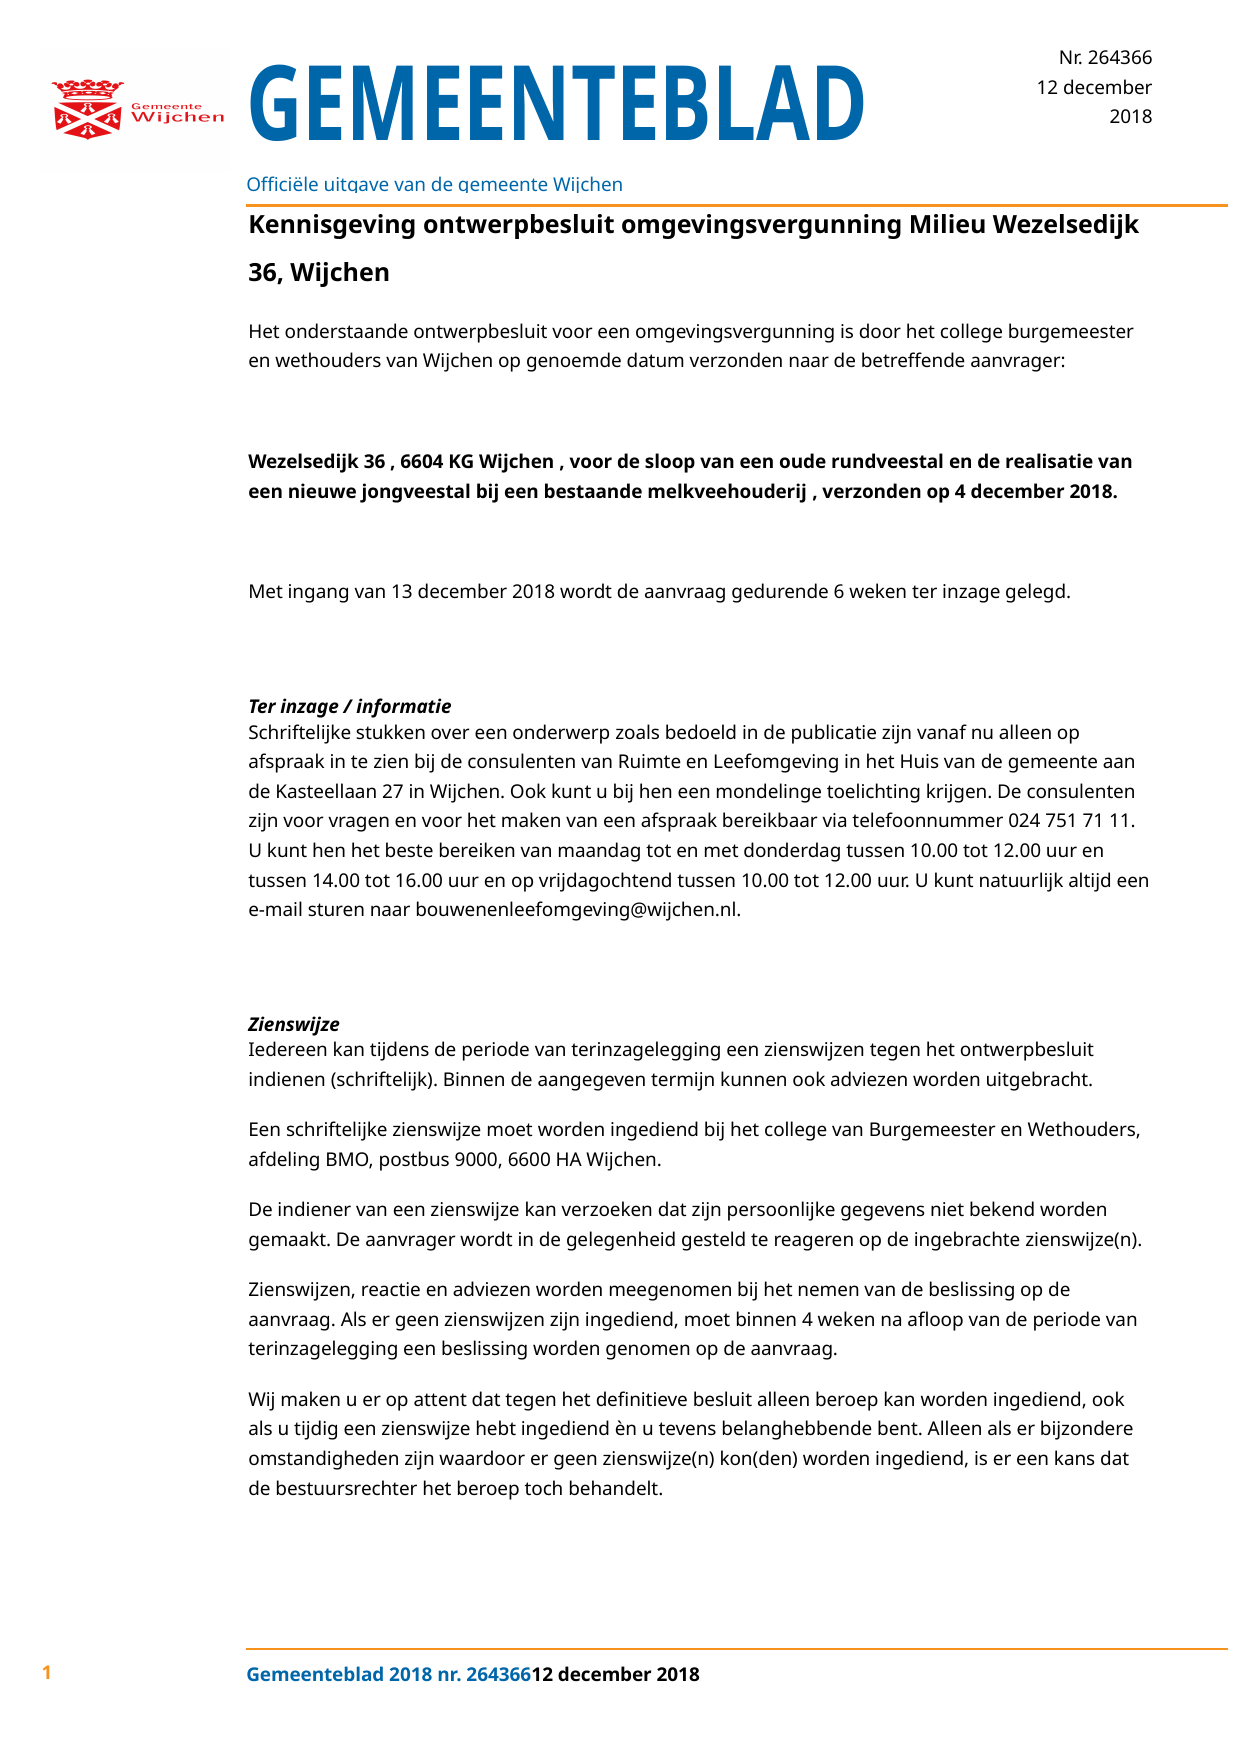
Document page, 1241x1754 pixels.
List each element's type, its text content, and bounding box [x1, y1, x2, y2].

text Kennisgeving ontwerpbesluit omgevingsvergunning Milieu Wezelsedijk 36, Wijchen [248, 207, 1152, 288]
text De indiener van een zienswijze kan verzoeken dat zijn persoonlijke gegevens niet bekend worden gemaakt. De aanvrager wordt in de gelegenheid gesteld te reageren op de ingebrachte zienswijze(n). [248, 1196, 1152, 1252]
text Een schriftelijke zienswijze moet worden ingediend bij het college van Burgemeester en Wethouders, afdeling BMO, postbus 9000, 6600 HA Wijchen. [248, 1116, 1152, 1172]
text Wij maken u er op attent dat tegen het definitieve besluit alleen beroep kan worden ingediend, ook als u tijdig een zienswijze hebt ingediend èn u tevens belanghebbende bent. Alleen als er bijzondere omstandigheden zijn waardoor er geen zienswijze(n) kon(den) worden ingediend, is er een kans dat de bestuursrechter het beroep toch behandelt. [248, 1386, 1152, 1501]
text Het onderstaande ontwerpbesluit voor een omgevingsvergunning is door het college burgemeester en wethouders van Wijchen op genoemde datum verzonden naar de betreffende aanvrager: [248, 318, 1152, 373]
text Schriftelijke stukken over een onderwerp zoals bedoeld in de publicatie zijn vanaf nu alleen op afspraak in te zien bij de consulenten van Ruimte en Leefomgeving in het Huis van de gemeente aan de Kasteellaan 27 in Wijchen. Ook kunt u bij hen een mondelinge toelichting krijgen. De consulenten zijn voor vragen en voor het maken van een afspraak bereikbaar via telefoonnummer 024 751 71 11. U kunt hen het beste bereiken van maandag tot en met donderdag tussen 10.00 tot 12.00 uur en tussen 14.00 tot 16.00 uur en op vrijdagochtend tussen 10.00 tot 12.00 uur. U kunt natuurlijk altijd een e-mail sturen naar bouwenenleefomgeving@wijchen.nl. [248, 719, 1152, 922]
text Iedereen kan tijdens de periode van terinzagelegging een zienswijzen tegen het ontwerpbesluit indienen (schriftelijk). Binnen de aangegeven termijn kunnen ook adviezen worden uitgebracht. [248, 1036, 1152, 1092]
text Ter inzage / informatie [248, 693, 1152, 719]
picture [41, 47, 231, 172]
text Met ingang van 13 december 2018 wordt de aanvraag gedurende 6 weken ter inzage gelegd. [248, 579, 1152, 604]
text Wezelsedijk 36 , 6604 KG Wijchen , voor de sloop van een oude rundveestal en de realisatie van een nieuwe jongveestal bij een bestaande melkveehouderij , verzonden op 4 december 2018. [248, 448, 1152, 504]
text Zienswijzen, reactie en adviezen worden meegenomen bij het nemen van de beslissing op de aanvraag. Als er geen zienswijzen zijn ingediend, moet binnen 4 weken na afloop van de periode van terinzagelegging een beslissing worden genomen op de aanvraag. [248, 1276, 1152, 1361]
text Zienswijze [248, 1011, 1152, 1036]
